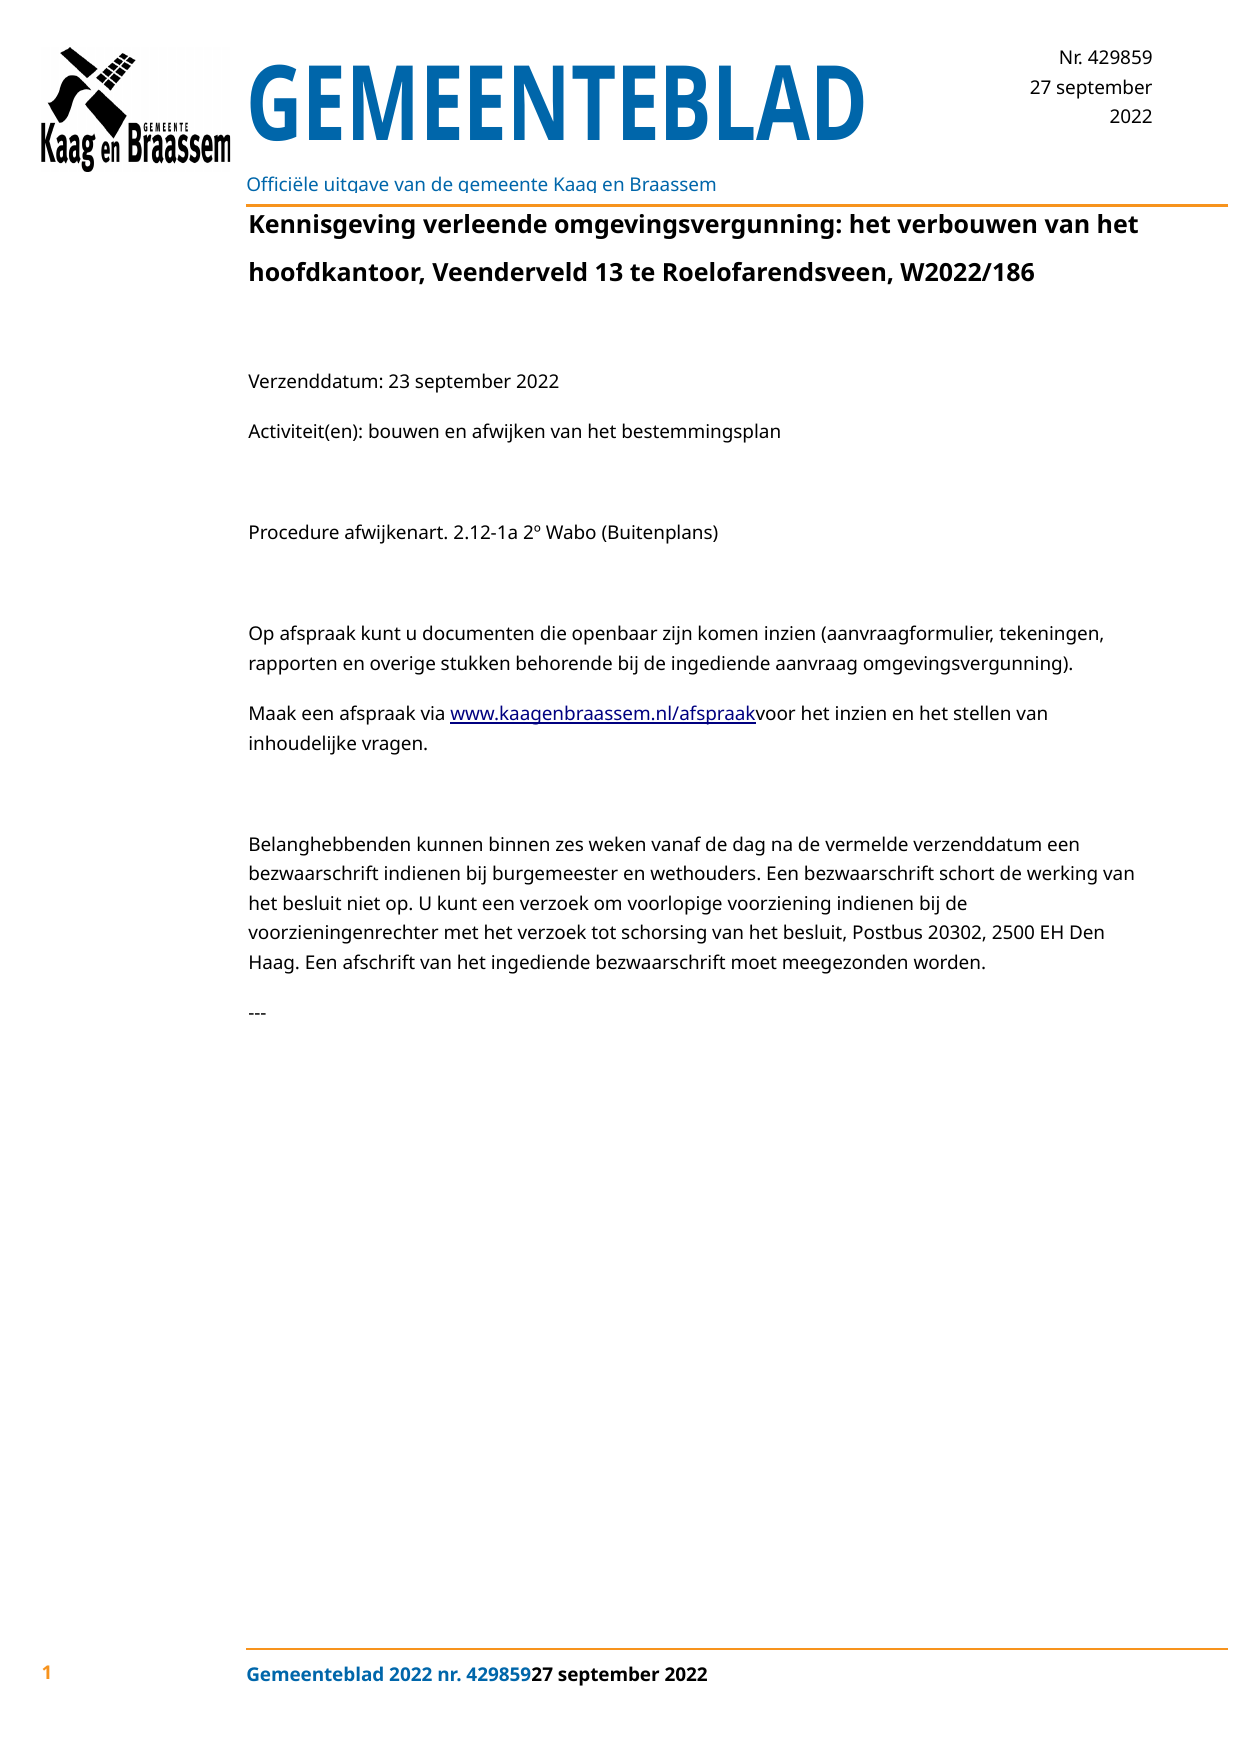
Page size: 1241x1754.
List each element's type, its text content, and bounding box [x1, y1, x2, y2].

text Activiteit(en): bouwen en afwijken van het bestemmingsplan [248, 419, 1152, 444]
text Belanghebbenden kunnen binnen zes weken vanaf de dag na de vermelde verzenddatum een bezwaarschrift indienen bij burgemeester en wethouders. Een bezwaarschrift schort de werking van het besluit niet op. U kunt een verzoek om voorlopige voorziening indienen bij de voorzieningenrechter met het verzoek tot schorsing van het besluit, Postbus 20302, 2500 EH Den Haag. Een afschrift van het ingediende bezwaarschrift moet meegezonden worden. [248, 831, 1152, 975]
text Op afspraak kunt u documenten die openbaar zijn komen inzien (aanvraagformulier, tekeningen, rapporten en overige stukken behorende bij de ingediende aanvraag omgevingsvergunning). [248, 620, 1152, 676]
picture [41, 47, 231, 172]
text Verzenddatum: 23 september 2022 [248, 368, 1152, 394]
text Maak een afspraak via www.kaagenbraassem.nl/afspraakvoor het inzien en het stellen van inhoudelijke vragen. [248, 700, 1152, 756]
text Procedure afwijkenart. 2.12-1a 2º Wabo (Buitenplans) [248, 519, 1152, 545]
text Kennisgeving verleende omgevingsvergunning: het verbouwen van het hoofdkantoor, Veenderveld 13 te Roelofarendsveen, W2022/186 [248, 207, 1152, 288]
text --- [248, 999, 1152, 1025]
